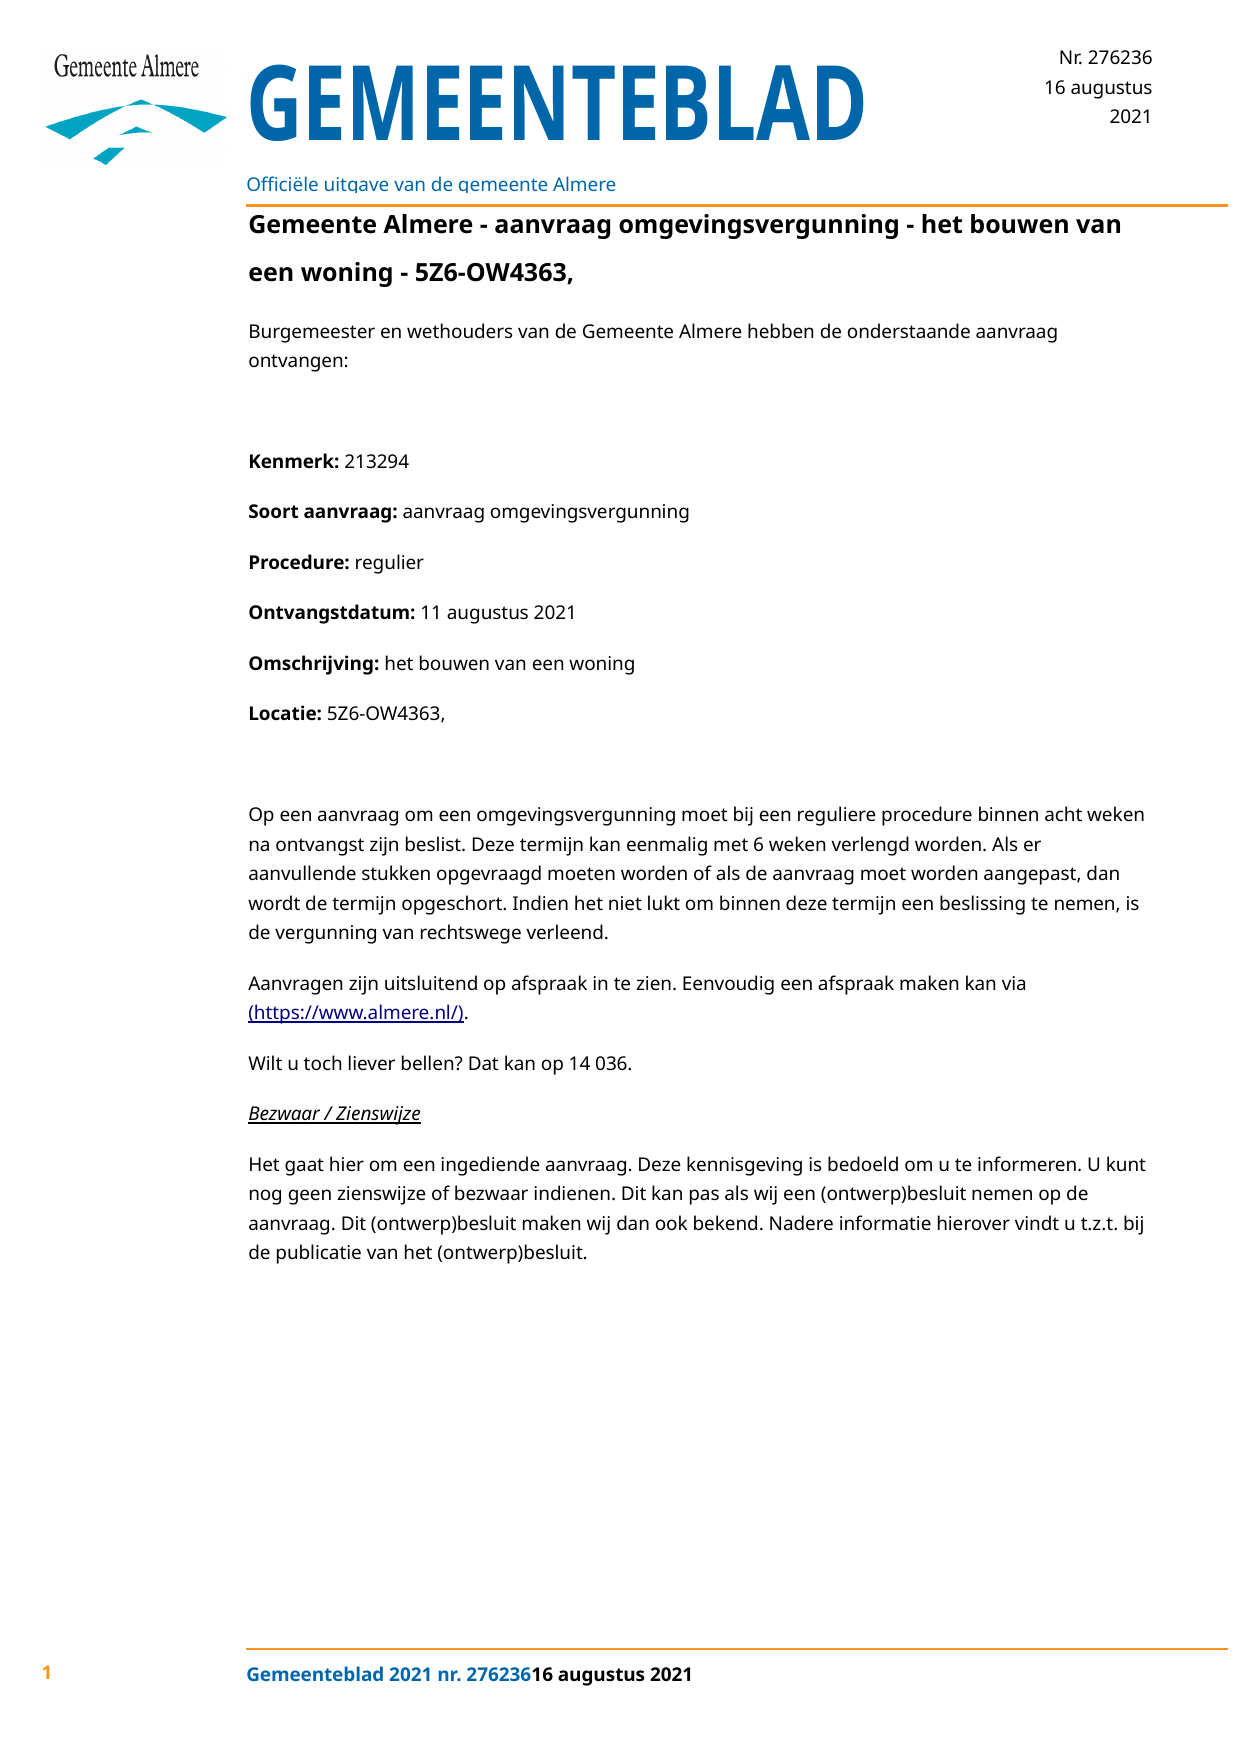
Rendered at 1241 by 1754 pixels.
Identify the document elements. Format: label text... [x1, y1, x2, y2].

text Soort aanvraag: aanvraag omgevingsvergunning [248, 499, 1152, 524]
text Locatie: 5Z6-OW4363, [248, 700, 1152, 726]
text Aanvragen zijn uitsluitend op afspraak in te zien. Eenvoudig een afspraak maken kan via (https://www.almere.nl/). [248, 970, 1152, 1025]
text Kenmerk: 213294 [248, 448, 1152, 474]
text Ontvangstdatum: 11 augustus 2021 [248, 599, 1152, 625]
picture [41, 47, 231, 172]
text Burgemeester en wethouders van de Gemeente Almere hebben de onderstaande aanvraag ontvangen: [248, 318, 1152, 373]
text Gemeente Almere - aanvraag omgevingsvergunning - het bouwen van een woning - 5Z6-OW4363, [248, 207, 1152, 288]
text Procedure: regulier [248, 549, 1152, 575]
text Wilt u toch liever bellen? Dat kan op 14 036. [248, 1050, 1152, 1076]
text Omschrijving: het bouwen van een woning [248, 650, 1152, 676]
text Op een aanvraag om een omgevingsvergunning moet bij een reguliere procedure binnen acht weken na ontvangst zijn beslist. Deze termijn kan eenmalig met 6 weken verlengd worden. Als er aanvullende stukken opgevraagd moeten worden of als de aanvraag moet worden aangepast, dan wordt de termijn opgeschort. Indien het niet lukt om binnen deze termijn een beslissing te nemen, is de vergunning van rechtswege verleend. [248, 801, 1152, 945]
text Het gaat hier om een ingediende aanvraag. Deze kennisgeving is bedoeld om u te informeren. U kunt nog geen zienswijze of bezwaar indienen. Dit kan pas als wij een (ontwerp)besluit nemen op de aanvraag. Dit (ontwerp)besluit maken wij dan ook bekend. Nadere informatie hierover vindt u t.z.t. bij de publicatie van het (ontwerp)besluit. [248, 1151, 1152, 1265]
text Bezwaar / Zienswijze [248, 1100, 1152, 1126]
